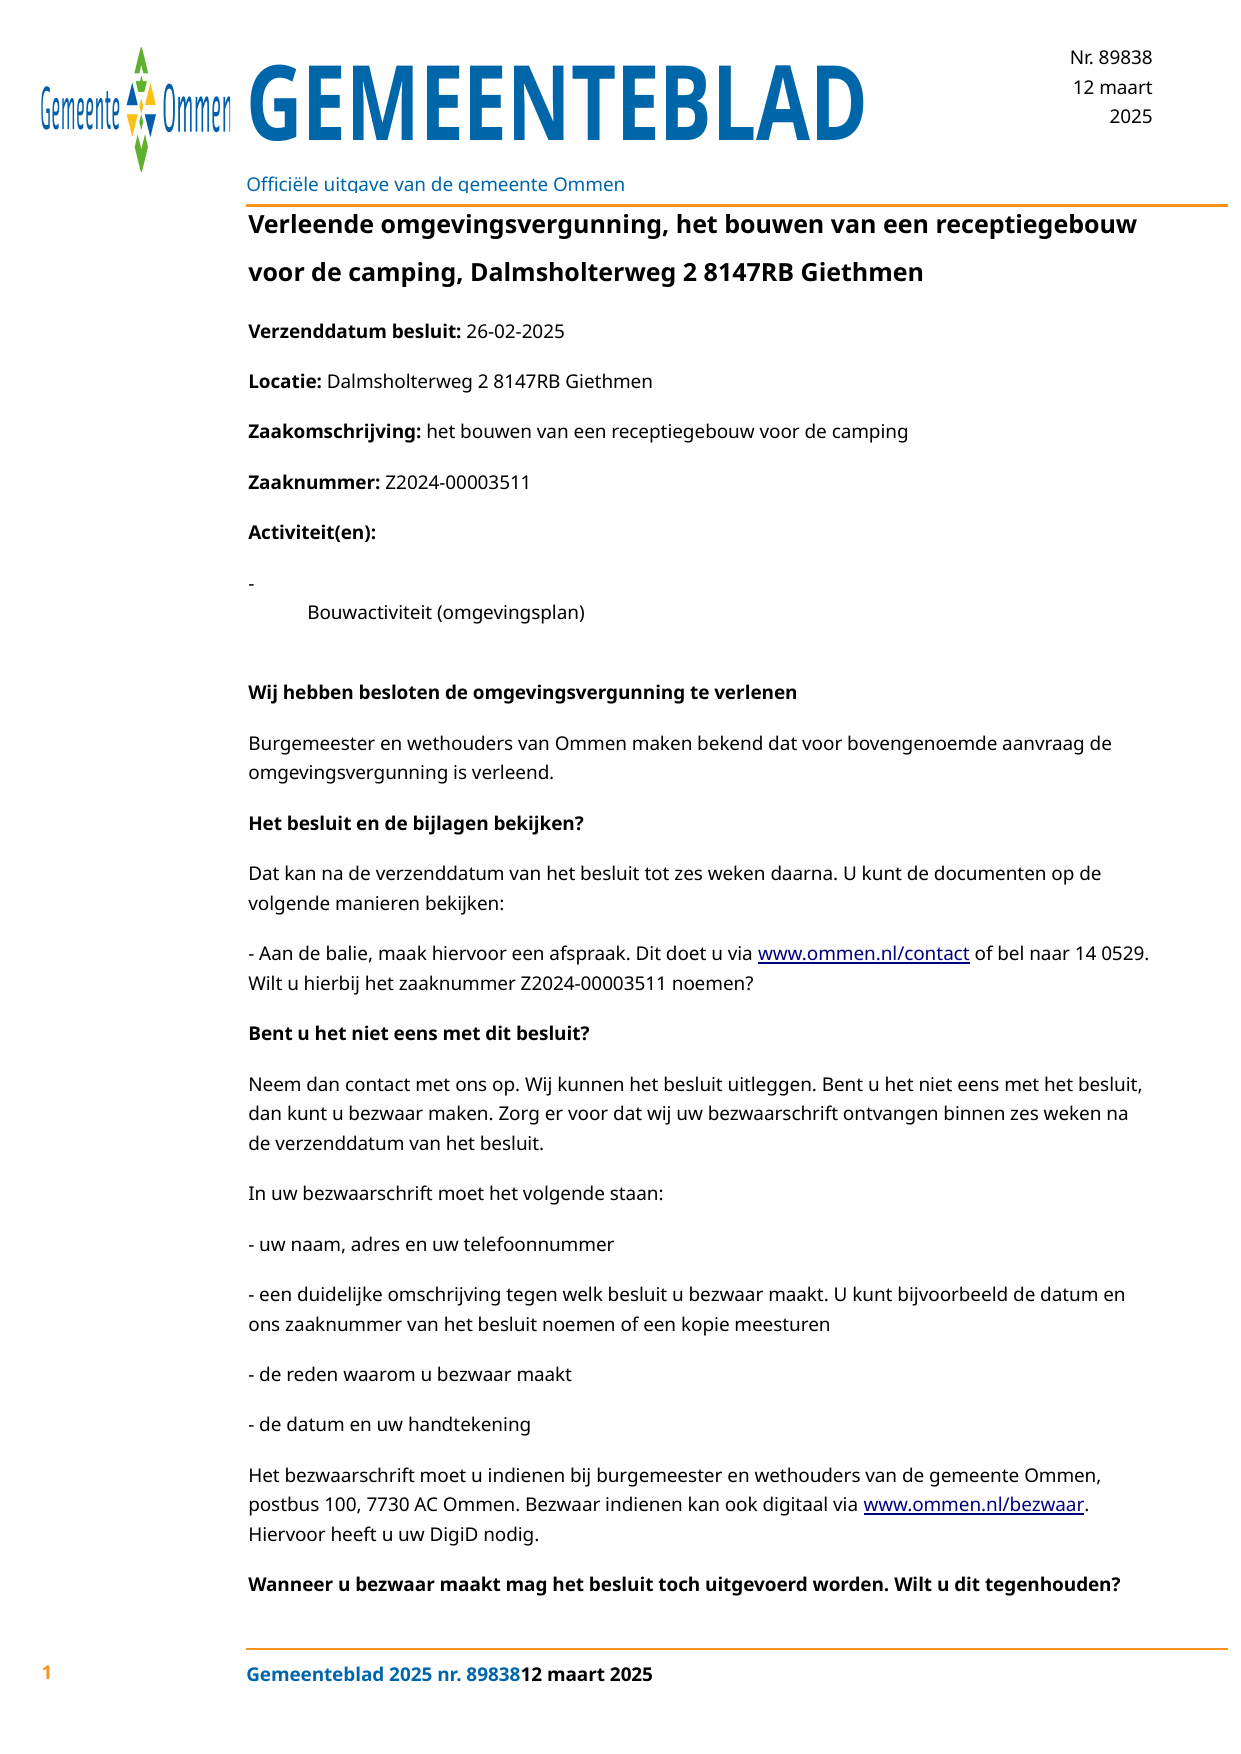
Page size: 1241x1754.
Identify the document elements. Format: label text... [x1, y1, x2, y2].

list Bouwactiviteit (omgevingsplan) [248, 599, 1152, 625]
text - een duidelijke omschrijving tegen welk besluit u bezwaar maakt. U kunt bijvoorbeeld de datum en ons zaaknummer van het besluit noemen of een kopie meesturen [248, 1281, 1152, 1337]
text In uw bezwaarschrift moet het volgende staan: [248, 1180, 1152, 1206]
text - de reden waarom u bezwaar maakt [248, 1361, 1152, 1387]
text Burgemeester en wethouders van Ommen maken bekend dat voor bovengenoemde aanvraag de omgevingsvergunning is verleend. [248, 730, 1152, 785]
text Verleende omgevingsvergunning, het bouwen van een receptiegebouw voor de camping, Dalmsholterweg 2 8147RB Giethmen [248, 207, 1152, 288]
text Zaaknummer: Z2024-00003511 [248, 469, 1152, 495]
text Zaakomschrijving: het bouwen van een receptiegebouw voor de camping [248, 419, 1152, 444]
text Bent u het niet eens met dit besluit? [248, 1020, 1152, 1046]
text Wij hebben besloten de omgevingsvergunning te verlenen [248, 679, 1152, 705]
text Verzenddatum besluit: 26-02-2025 [248, 318, 1152, 344]
picture [41, 47, 231, 172]
text Het bezwaarschrift moet u indienen bij burgemeester en wethouders van de gemeente Ommen, postbus 100, 7730 AC Ommen. Bezwaar indienen kan ook digitaal via www.ommen.nl/bezwaar. Hiervoor heeft u uw DigiD nodig. [248, 1462, 1152, 1547]
text - uw naam, adres en uw telefoonnummer [248, 1231, 1152, 1257]
text - Aan de balie, maak hiervoor een afspraak. Dit doet u via www.ommen.nl/contact of bel naar 14 0529. Wilt u hierbij het zaaknummer Z2024-00003511 noemen? [248, 940, 1152, 996]
text Wanneer u bezwaar maakt mag het besluit toch uitgevoerd worden. Wilt u dit tegenhouden? [248, 1572, 1152, 1597]
text Activiteit(en): [248, 519, 1152, 545]
text Neem dan contact met ons op. Wij kunnen het besluit uitleggen. Bent u het niet eens met het besluit, dan kunt u bezwaar maken. Zorg er voor dat wij uw bezwaarschrift ontvangen binnen zes weken na de verzenddatum van het besluit. [248, 1071, 1152, 1156]
text Het besluit en de bijlagen bekijken? [248, 810, 1152, 836]
text Locatie: Dalmsholterweg 2 8147RB Giethmen [248, 368, 1152, 394]
text Dat kan na de verzenddatum van het besluit tot zes weken daarna. U kunt de documenten op de volgende manieren bekijken: [248, 860, 1152, 916]
text - de datum en uw handtekening [248, 1412, 1152, 1437]
